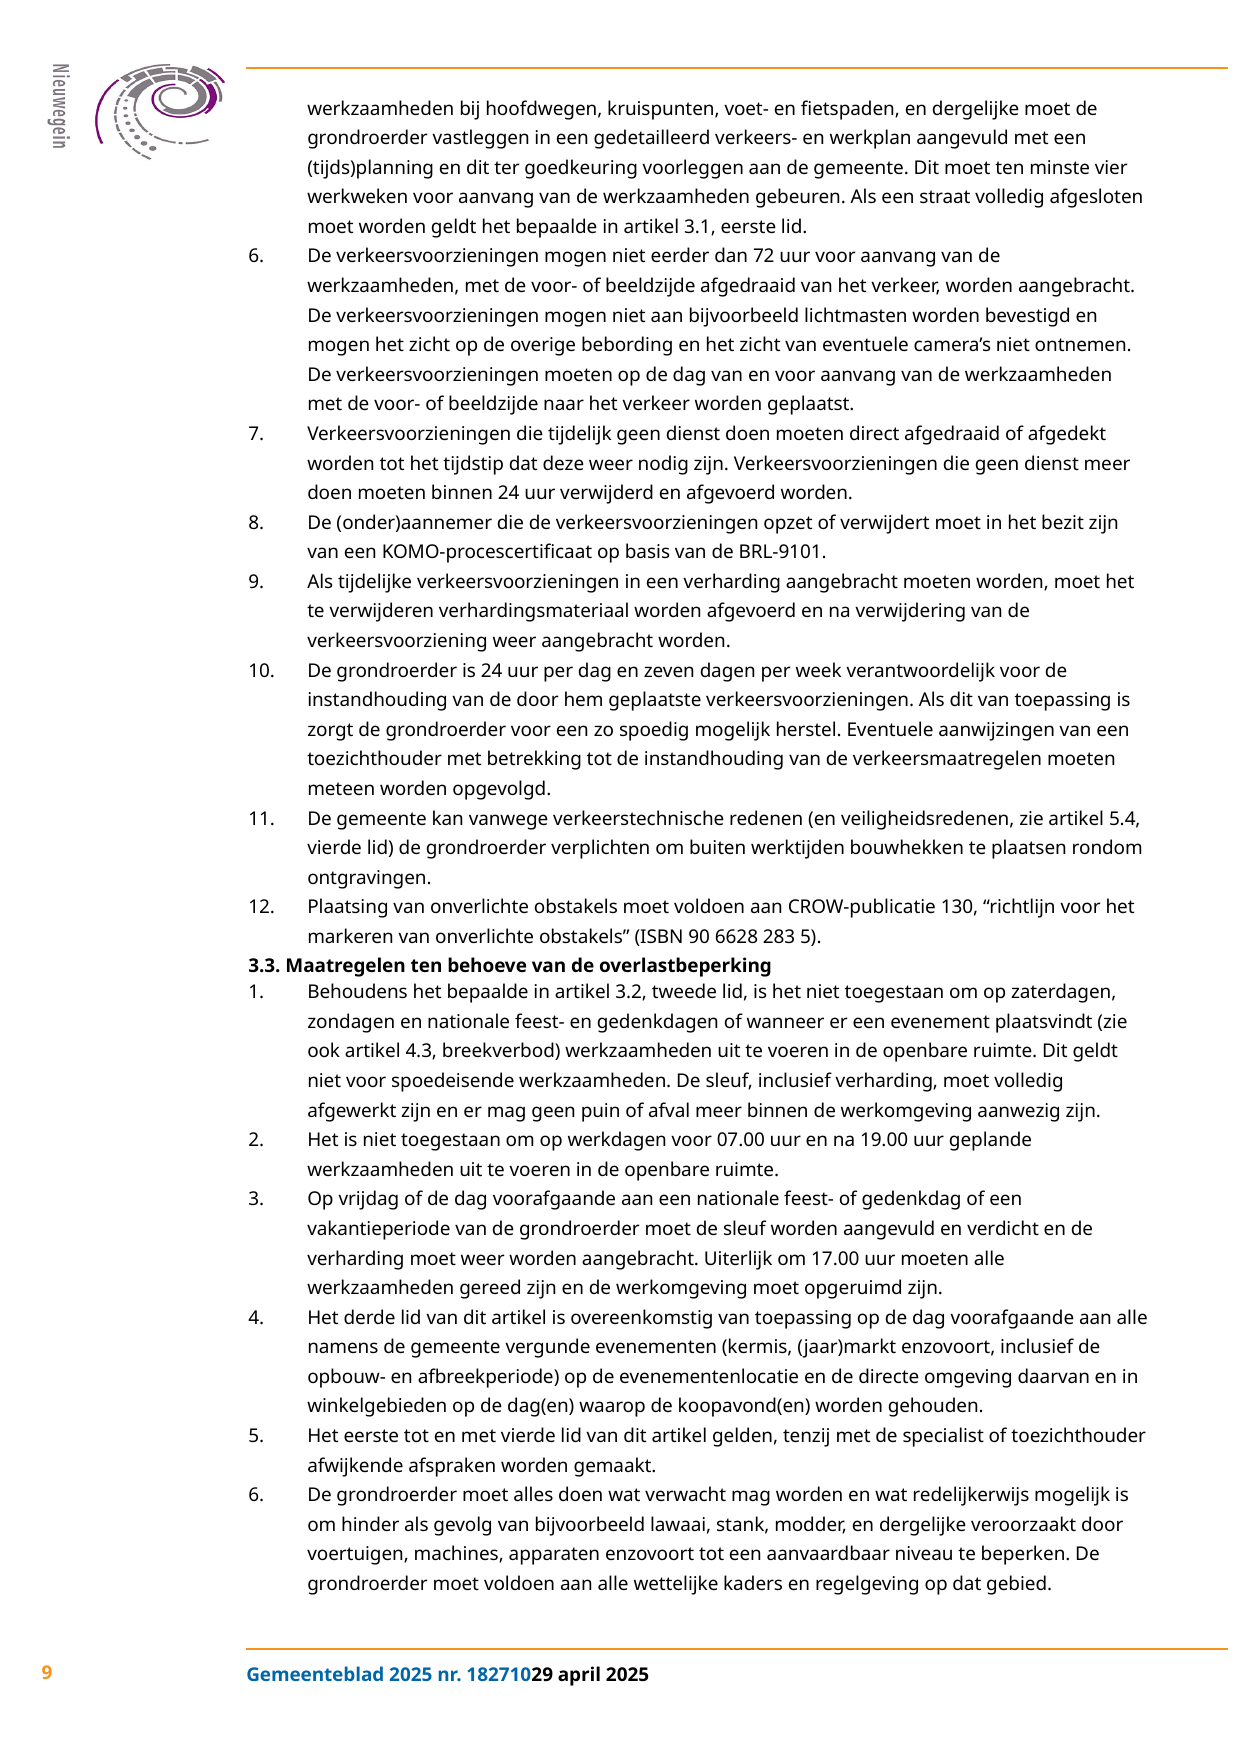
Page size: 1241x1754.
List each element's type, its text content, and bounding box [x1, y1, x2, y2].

list Als tijdelijke verkeersvoorzieningen in een verharding aangebracht moeten worden, moet het te verwijderen verhardingsmateriaal worden afgevoerd en na verwijdering van de verkeersvoorziening weer aangebracht worden. [248, 568, 1152, 653]
list Plaatsing van onverlichte obstakels moet voldoen aan CROW-publicatie 130, “richtlijn voor het markeren van onverlichte obstakels” (ISBN 90 6628 283 5). [248, 893, 1152, 949]
list Het is niet toegestaan om op werkdagen voor 07.00 uur en na 19.00 uur geplande werkzaamheden uit te voeren in de openbare ruimte. [248, 1126, 1152, 1182]
list Het eerste tot en met vierde lid van dit artikel gelden, tenzij met de specialist of toezichthouder afwijkende afspraken worden gemaakt. [248, 1422, 1152, 1477]
list De gemeente kan vanwege verkeerstechnische redenen (en veiligheidsredenen, zie artikel 5.4, vierde lid) de grondroerder verplichten om buiten werktijden bouwhekken te plaatsen rondom ontgravingen. [248, 805, 1152, 890]
list Het derde lid van dit artikel is overeenkomstig van toepassing op de dag voorafgaande aan alle namens de gemeente vergunde evenementen (kermis, (jaar)markt enzovoort, inclusief de opbouw- en afbreekperiode) op de evenementenlocatie en de directe omgeving daarvan en in winkelgebieden op de dag(en) waarop de koopavond(en) worden gehouden. [248, 1304, 1152, 1418]
list Behoudens het bepaalde in artikel 3.2, tweede lid, is het niet toegestaan om op zaterdagen, zondagen en nationale feest- en gedenkdagen of wanneer er een evenement plaatsvindt (zie ook artikel 4.3, breekverbod) werkzaamheden uit te voeren in de openbare ruimte. Dit geldt niet voor spoedeisende werkzaamheden. De sleuf, inclusief verharding, moet volledig afgewerkt zijn en er mag geen puin of afval meer binnen de werkomgeving aanwezig zijn. [248, 978, 1152, 1122]
list De (onder)aannemer die de verkeersvoorzieningen opzet of verwijdert moet in het bezit zijn van een KOMO-procescertificaat op basis van de BRL-9101. [248, 509, 1152, 564]
list De grondroerder moet alles doen wat verwacht mag worden en wat redelijkerwijs mogelijk is om hinder als gevolg van bijvoorbeeld lawaai, stank, modder, en dergelijke veroorzaakt door voertuigen, machines, apparaten enzovoort tot een aanvaardbaar niveau te beperken. De grondroerder moet voldoen aan alle wettelijke kaders en regelgeving op dat gebied. [248, 1481, 1152, 1596]
list Op vrijdag of de dag voorafgaande aan een nationale feest- of gedenkdag of een vakantieperiode van de grondroerder moet de sleuf worden aangevuld en verdicht en de verharding moet weer worden aangebracht. Uiterlijk om 17.00 uur moeten alle werkzaamheden gereed zijn en de werkomgeving moet opgeruimd zijn. [248, 1186, 1152, 1300]
list De grondroerder is 24 uur per dag en zeven dagen per week verantwoordelijk voor de instandhouding van de door hem geplaatste verkeersvoorzieningen. Als dit van toepassing is zorgt de grondroerder voor een zo spoedig mogelijk herstel. Eventuele aanwijzingen van een toezichthouder met betrekking tot de instandhouding van de verkeersmaatregelen moeten meteen worden opgevolgd. [248, 657, 1152, 801]
list De verkeersvoorzieningen mogen niet eerder dan 72 uur voor aanvang van de werkzaamheden, met de voor- of beeldzijde afgedraaid van het verkeer, worden aangebracht. De verkeersvoorzieningen mogen niet aan bijvoorbeeld lichtmasten worden bevestigd en mogen het zicht op de overige bebording en het zicht van eventuele camera’s niet ontnemen. De verkeersvoorzieningen moeten op de dag van en voor aanvang van de werkzaamheden met de voor- of beeldzijde naar het verkeer worden geplaatst. [248, 243, 1152, 416]
text 3.3. Maatregelen ten behoeve van de overlastbeperking [248, 953, 1152, 978]
picture [41, 47, 231, 172]
list werkzaamheden bij hoofdwegen, kruispunten, voet- en fietspaden, en dergelijke moet de grondroerder vastleggen in een gedetailleerd verkeers- en werkplan aangevuld met een (tijds)planning en dit ter goedkeuring voorleggen aan de gemeente. Dit moet ten minste vier werkweken voor aanvang van de werkzaamheden gebeuren. Als een straat volledig afgesloten moet worden geldt het bepaalde in artikel 3.1, eerste lid. [248, 95, 1152, 239]
list Verkeersvoorzieningen die tijdelijk geen dienst doen moeten direct afgedraaid of afgedekt worden tot het tijdstip dat deze weer nodig zijn. Verkeersvoorzieningen die geen dienst meer doen moeten binnen 24 uur verwijderd en afgevoerd worden. [248, 420, 1152, 505]
